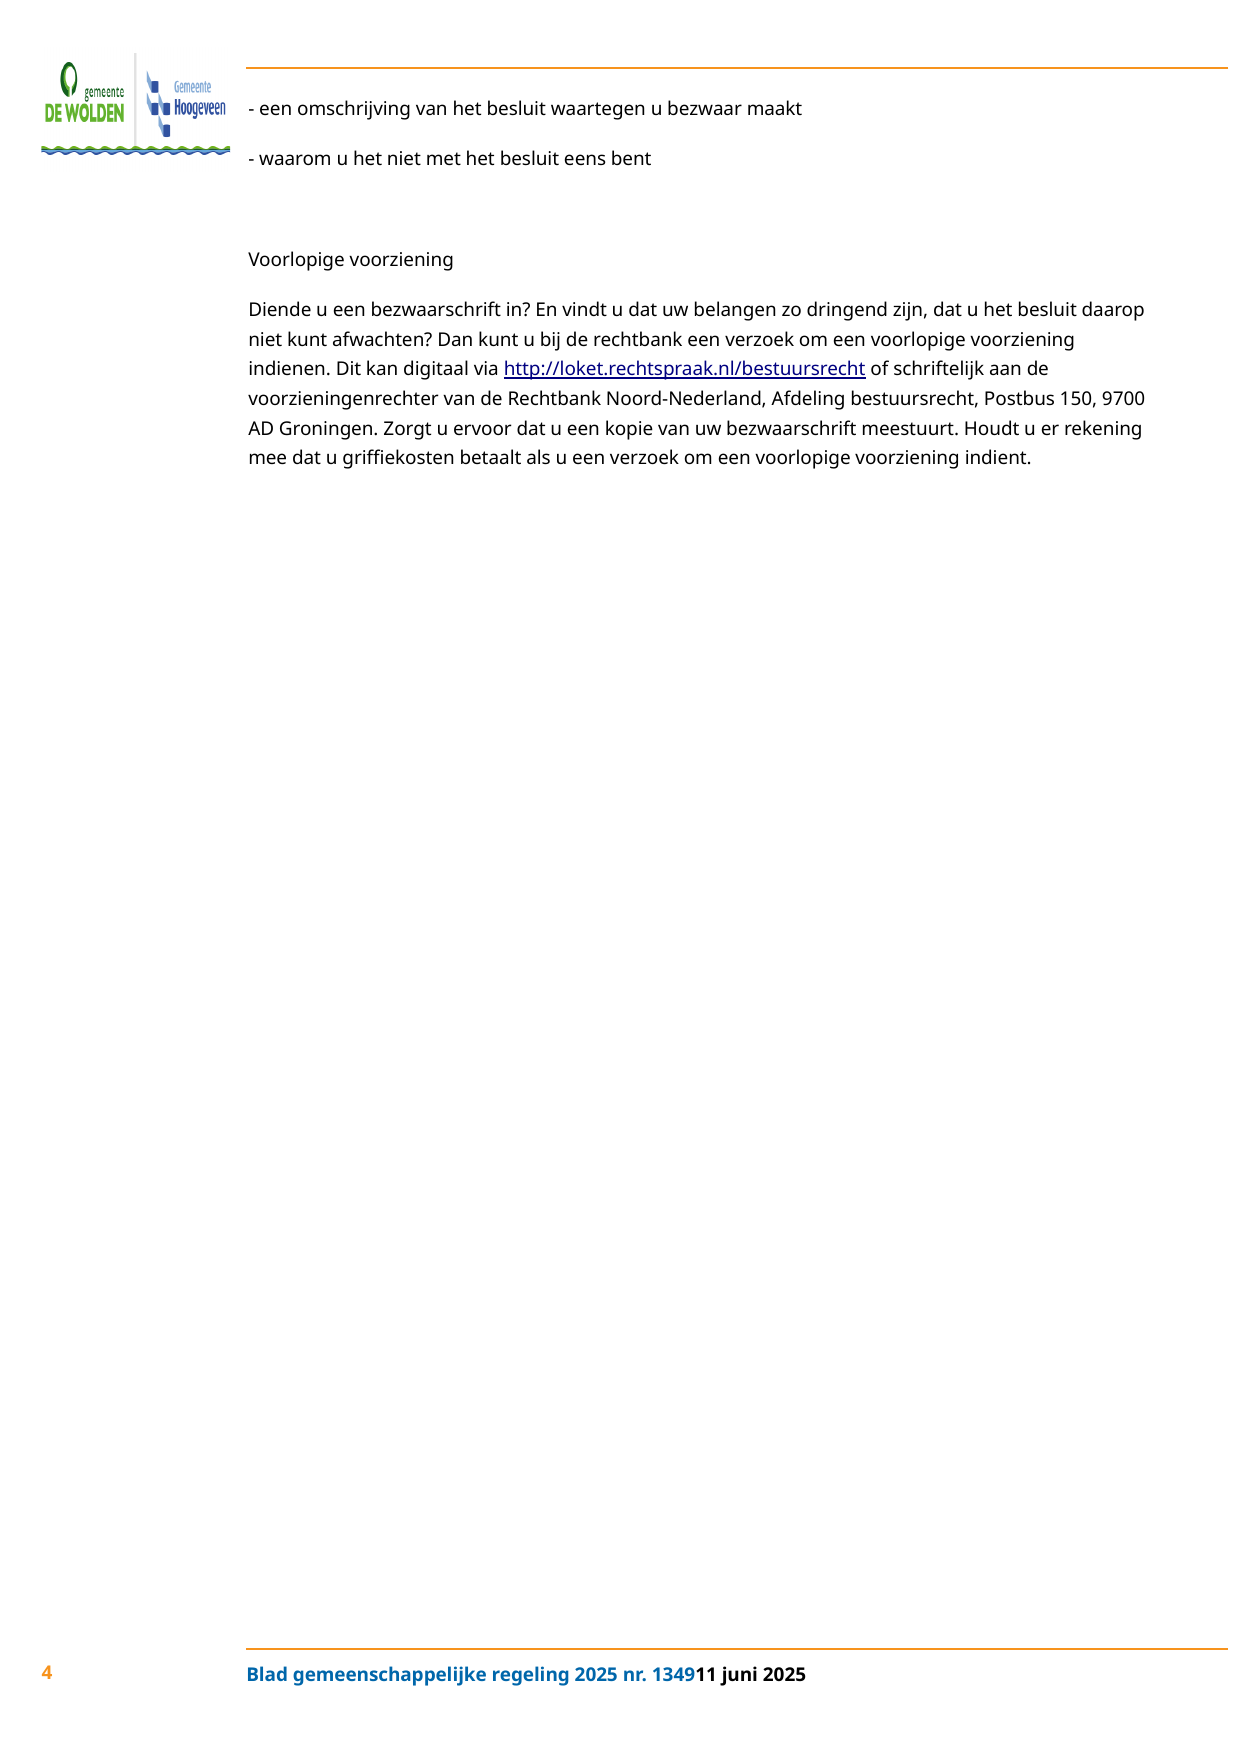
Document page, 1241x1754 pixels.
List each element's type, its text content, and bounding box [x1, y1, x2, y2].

text Voorlopige voorziening [248, 246, 1152, 272]
picture [41, 47, 231, 172]
text Diende u een bezwaarschrift in? En vindt u dat uw belangen zo dringend zijn, dat u het besluit daarop niet kunt afwachten? Dan kunt u bij de rechtbank een verzoek om een voorlopige voorziening indienen. Dit kan digitaal via http://loket.rechtspraak.nl/bestuursrecht of schriftelijk aan de voorzieningenrechter van de Rechtbank Noord-Nederland, Afdeling bestuursrecht, Postbus 150, 9700 AD Groningen. Zorgt u ervoor dat u een kopie van uw bezwaarschrift meestuurt. Houdt u er rekening mee dat u griffiekosten betaalt als u een verzoek om een voorlopige voorziening indient. [248, 296, 1152, 470]
text - waarom u het niet met het besluit eens bent [248, 145, 1152, 171]
text - een omschrijving van het besluit waartegen u bezwaar maakt [248, 95, 1152, 121]
